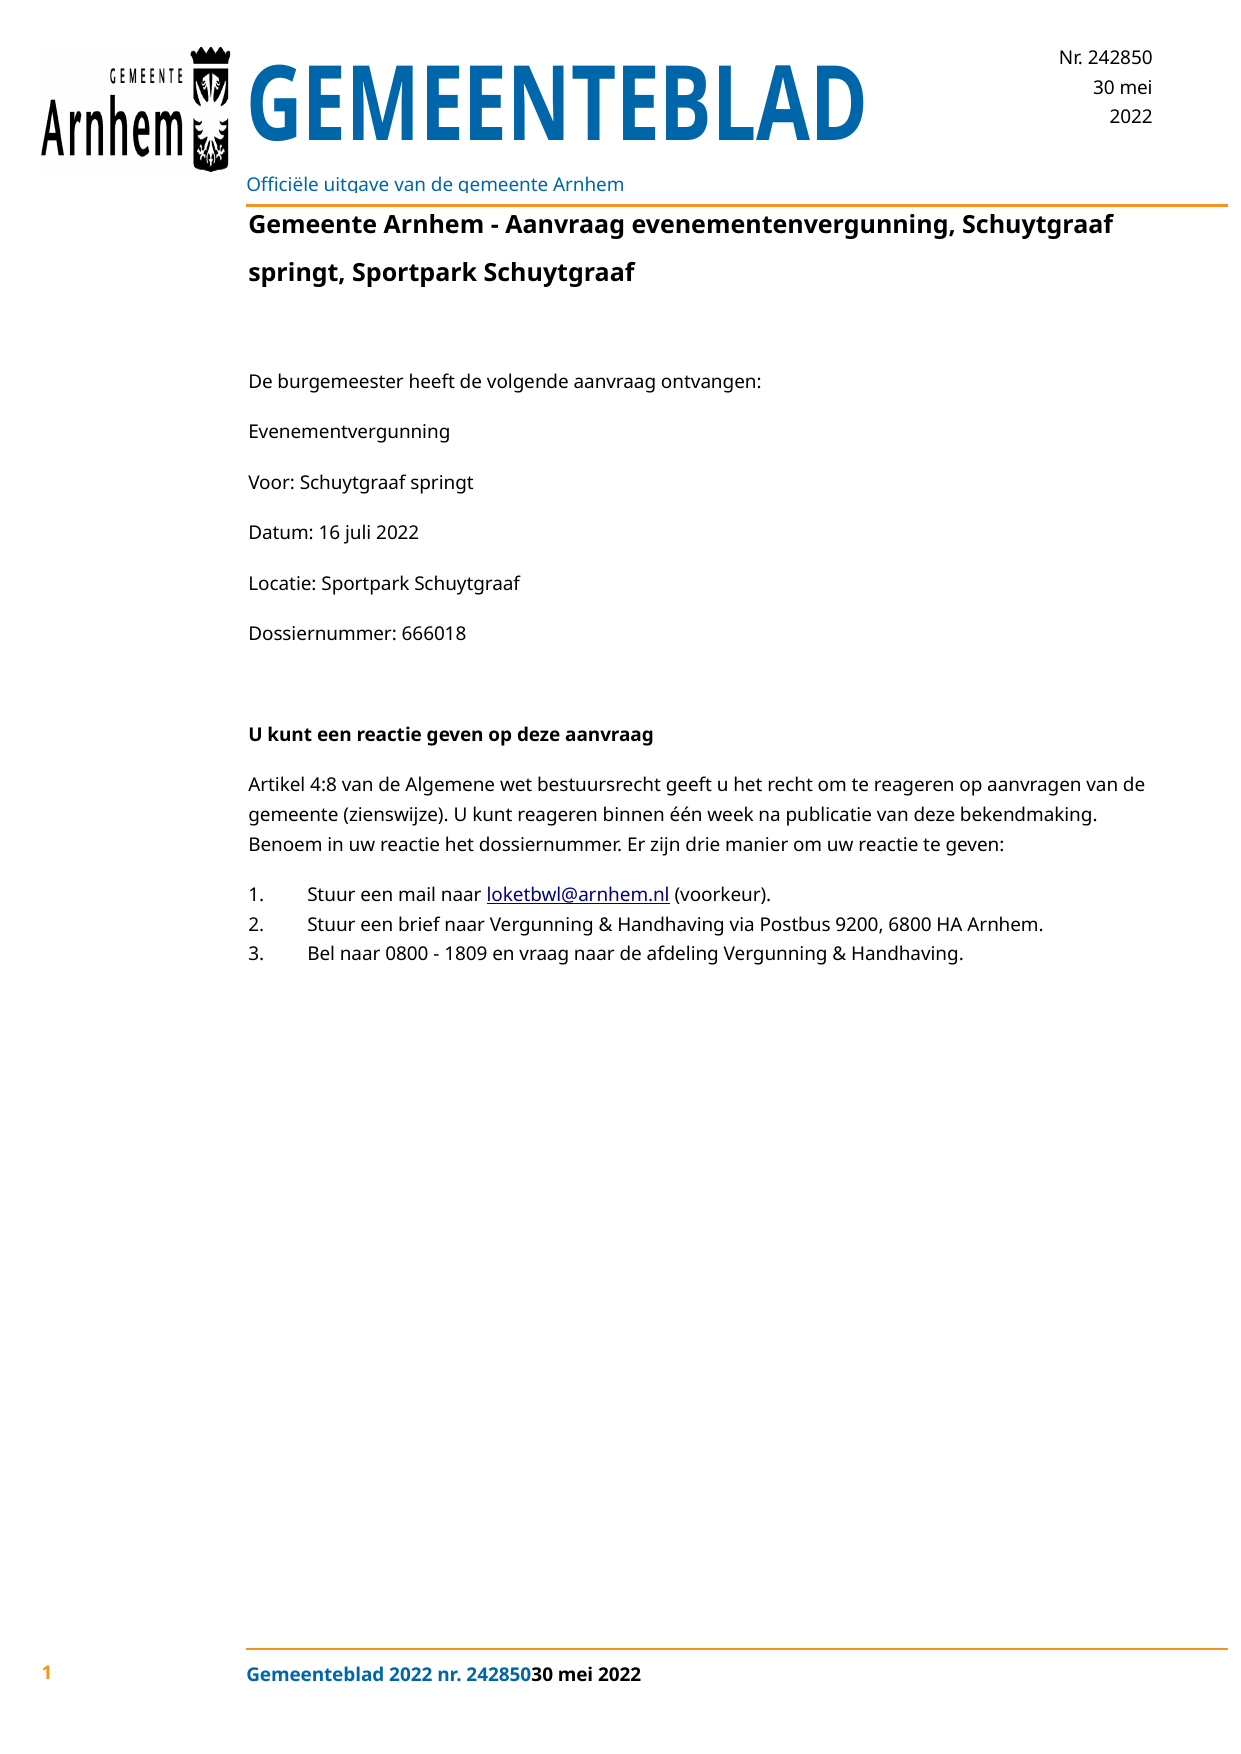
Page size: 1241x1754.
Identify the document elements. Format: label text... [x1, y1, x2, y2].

text Artikel 4:8 van de Algemene wet bestuursrecht geeft u het recht om te reageren op aanvragen van de gemeente (zienswijze). U kunt reageren binnen één week na publicatie van deze bekendmaking. Benoem in uw reactie het dossiernummer. Er zijn drie manier om uw reactie te geven: [248, 772, 1152, 857]
text Gemeente Arnhem - Aanvraag evenementenvergunning, Schuytgraaf springt, Sportpark Schuytgraaf [248, 207, 1152, 288]
text Locatie: Sportpark Schuytgraaf [248, 570, 1152, 596]
list Bel naar 0800 - 1809 en vraag naar de afdeling Vergunning & Handhaving. [248, 940, 1152, 966]
list Stuur een brief naar Vergunning & Handhaving via Postbus 9200, 6800 HA Arnhem. [248, 911, 1152, 937]
text U kunt een reactie geven op deze aanvraag [248, 721, 1152, 747]
list Stuur een mail naar loketbwl@arnhem.nl (voorkeur). [248, 881, 1152, 907]
text De burgemeester heeft de volgende aanvraag ontvangen: [248, 368, 1152, 394]
text Datum: 16 juli 2022 [248, 519, 1152, 545]
text Voor: Schuytgraaf springt [248, 469, 1152, 495]
picture [41, 47, 231, 172]
text Evenementvergunning [248, 419, 1152, 444]
text Dossiernummer: 666018 [248, 620, 1152, 646]
